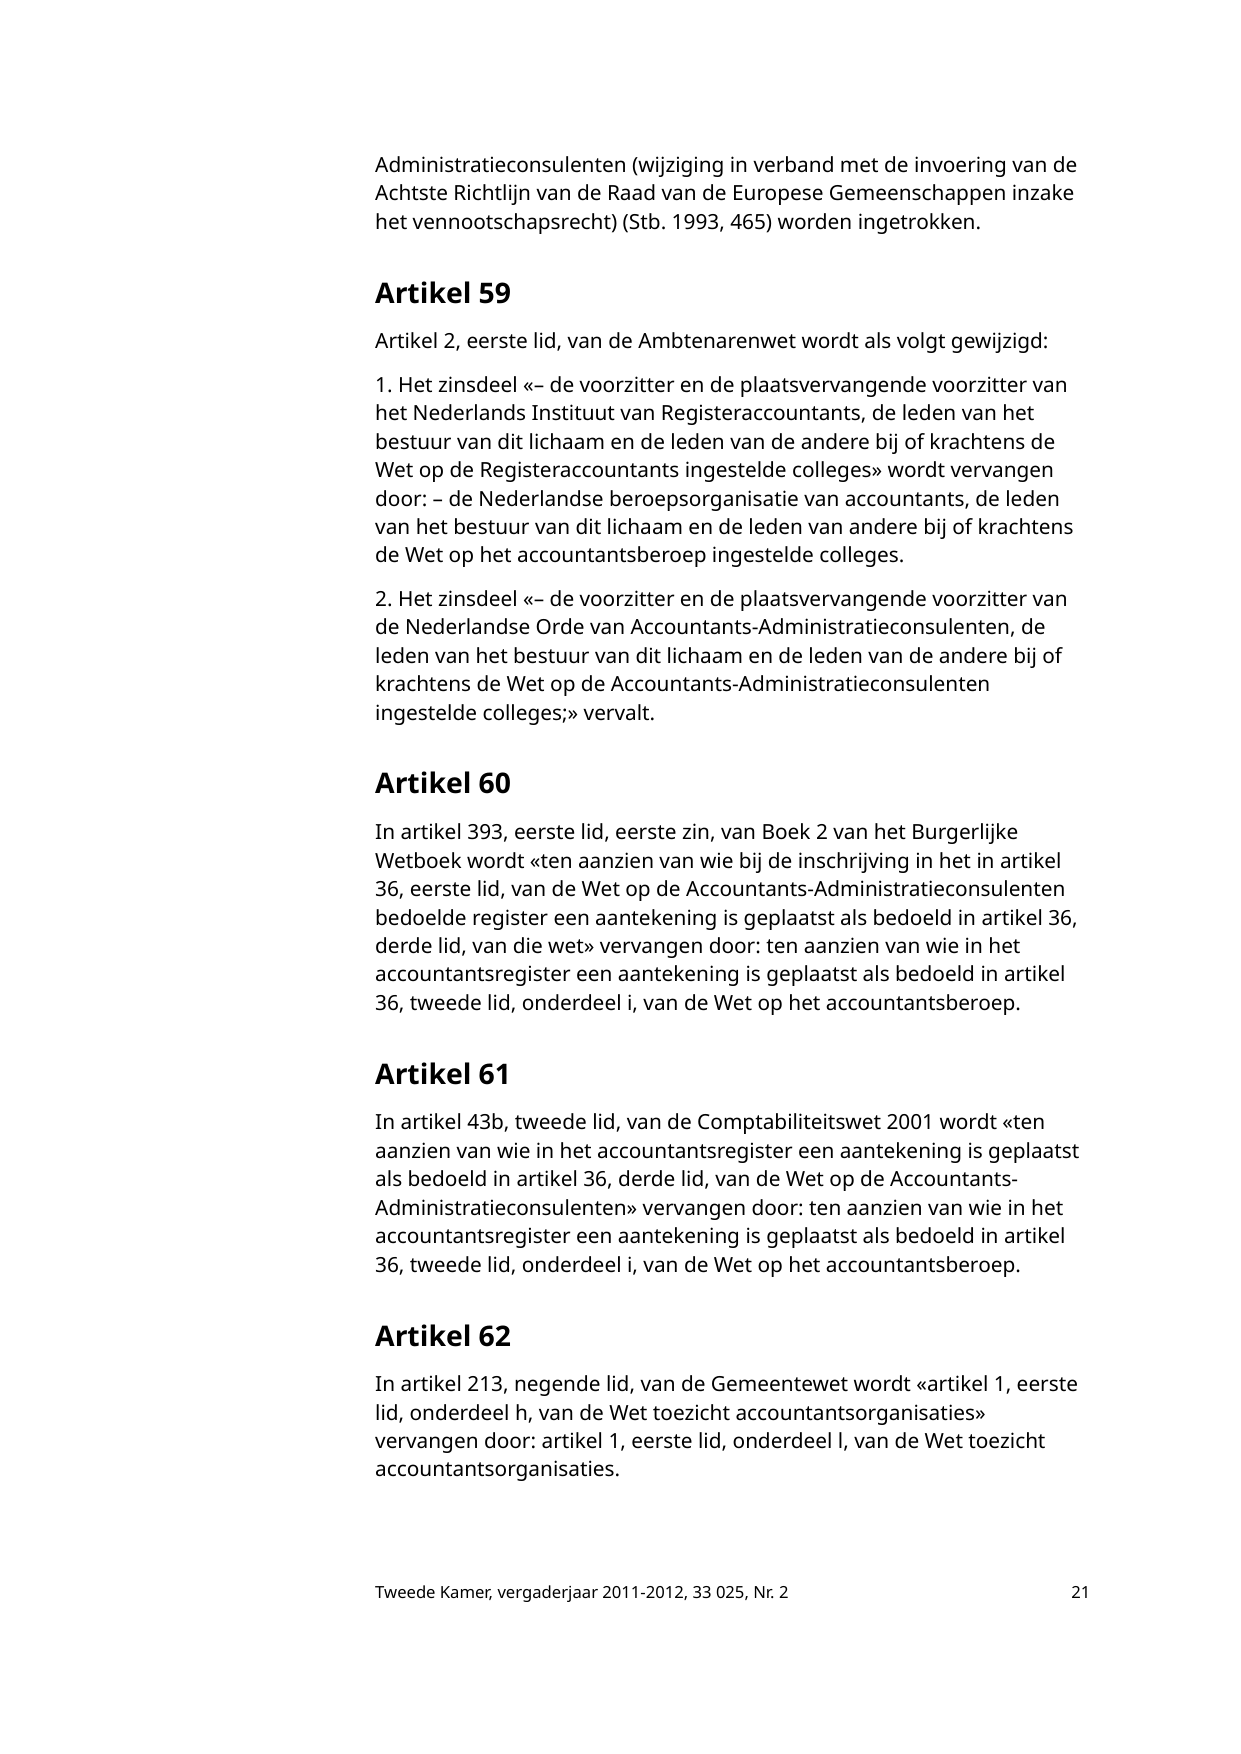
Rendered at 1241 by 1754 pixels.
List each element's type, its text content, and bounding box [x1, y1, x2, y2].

text 1. Het zinsdeel «– de voorzitter en de plaatsvervangende voorzitter van het Nederlands Instituut van Registeraccountants, de leden van het bestuur van dit lichaam en de leden van de andere bij of krachtens de Wet op de Registeraccountants ingestelde colleges» wordt vervangen door: – de Nederlandse beroepsorganisatie van accountants, de leden van het bestuur van dit lichaam en de leden van andere bij of krachtens de Wet op het accountantsberoep ingestelde colleges. [375, 370, 1090, 569]
subtitle Artikel 62 [375, 1316, 1090, 1354]
text Artikel 2, eerste lid, van de Ambtenarenwet wordt als volgt gewijzigd: [375, 326, 1090, 355]
subtitle Artikel 61 [375, 1054, 1090, 1092]
text In artikel 43b, tweede lid, van de Comptabiliteitswet 2001 wordt «ten aanzien van wie in het accountantsregister een aantekening is geplaatst als bedoeld in artikel 36, derde lid, van de Wet op de Accountants-Administratieconsulenten» vervangen door: ten aanzien van wie in het accountantsregister een aantekening is geplaatst als bedoeld in artikel 36, tweede lid, onderdeel i, van de Wet op het accountantsberoep. [375, 1107, 1090, 1278]
text Administratieconsulenten (wijziging in verband met de invoering van de Achtste Richtlijn van de Raad van de Europese Gemeenschappen inzake het vennootschapsrecht) (Stb. 1993, 465) worden ingetrokken. [375, 150, 1090, 235]
text 2. Het zinsdeel «– de voorzitter en de plaatsvervangende voorzitter van de Nederlandse Orde van Accountants-Administratieconsulenten, de leden van het bestuur van dit lichaam en de leden van de andere bij of krachtens de Wet op de Accountants-Administratieconsulenten ingestelde colleges;» vervalt. [375, 584, 1090, 726]
text In artikel 213, negende lid, van de Gemeentewet wordt «artikel 1, eerste lid, onderdeel h, van de Wet toezicht accountantsorganisaties» vervangen door: artikel 1, eerste lid, onderdeel l, van de Wet toezicht accountantsorganisaties. [375, 1369, 1090, 1483]
subtitle Artikel 59 [375, 273, 1090, 311]
text In artikel 393, eerste lid, eerste zin, van Boek 2 van het Burgerlijke Wetboek wordt «ten aanzien van wie bij de inschrijving in het in artikel 36, eerste lid, van de Wet op de Accountants-Administratieconsulenten bedoelde register een aantekening is geplaatst als bedoeld in artikel 36, derde lid, van die wet» vervangen door: ten aanzien van wie in het accountantsregister een aantekening is geplaatst als bedoeld in artikel 36, tweede lid, onderdeel i, van de Wet op het accountantsberoep. [375, 817, 1090, 1016]
subtitle Artikel 60 [375, 764, 1090, 802]
